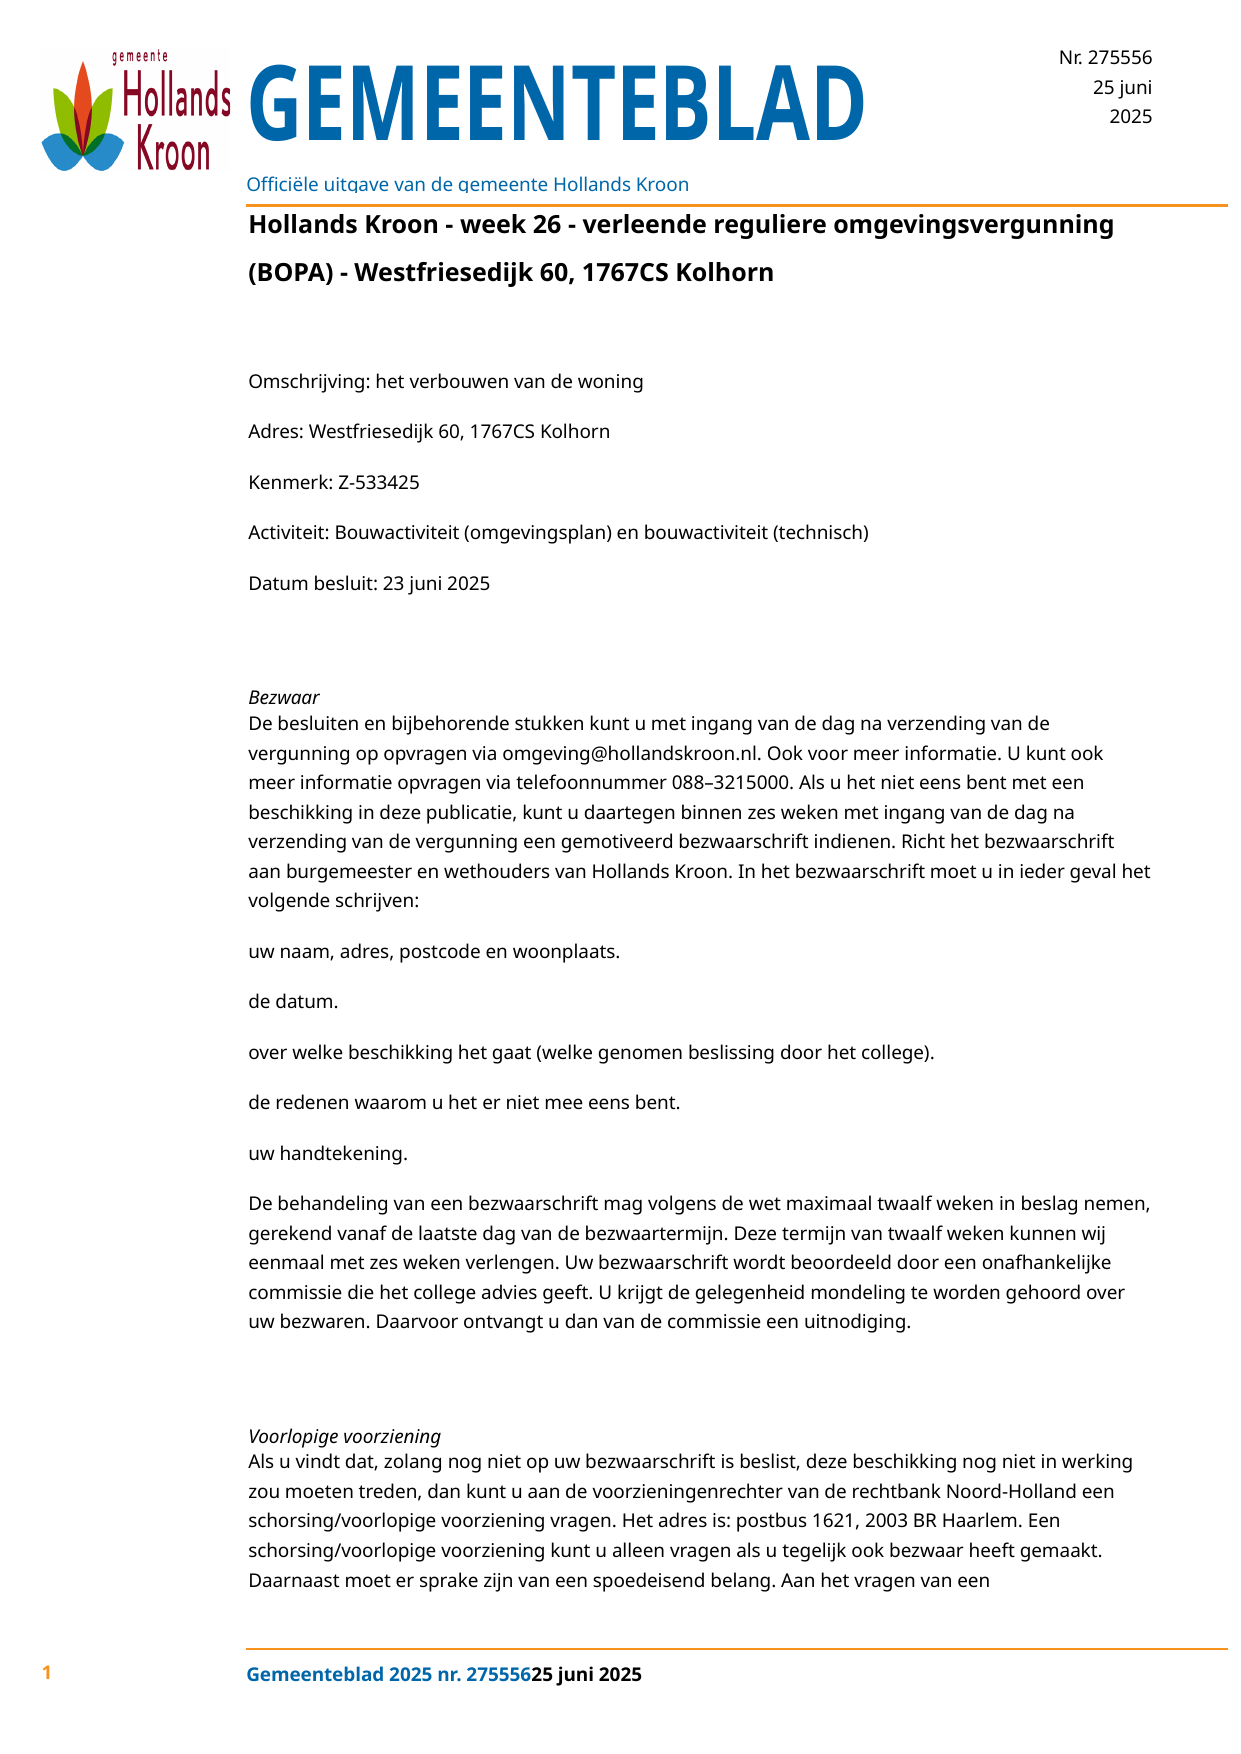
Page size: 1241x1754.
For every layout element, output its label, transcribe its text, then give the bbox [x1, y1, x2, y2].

text Datum besluit: 23 juni 2025 [248, 570, 1152, 596]
text over welke beschikking het gaat (welke genomen beslissing door het college). [248, 1039, 1152, 1064]
text Activiteit: Bouwactiviteit (omgevingsplan) en bouwactiviteit (technisch) [248, 519, 1152, 545]
text Kenmerk: Z-533425 [248, 469, 1152, 495]
text Hollands Kroon - week 26 - verleende reguliere omgevingsvergunning (BOPA) - Westfriesedijk 60, 1767CS Kolhorn [248, 207, 1152, 288]
picture [41, 47, 231, 172]
text Voorlopige voorziening [248, 1423, 1152, 1448]
text uw naam, adres, postcode en woonplaats. [248, 938, 1152, 964]
text Als u vindt dat, zolang nog niet op uw bezwaarschrift is beslist, deze beschikking nog niet in werking zou moeten treden, dan kunt u aan de voorzieningenrechter van de rechtbank Noord-Holland een schorsing/voorlopige voorziening vragen. Het adres is: postbus 1621, 2003 BR Haarlem. Een schorsing/voorlopige voorziening kunt u alleen vragen als u tegelijk ook bezwaar heeft gemaakt. Daarnaast moet er sprake zijn van een spoedeisend belang. Aan het vragen van een [248, 1448, 1152, 1593]
text de redenen waarom u het er niet mee eens bent. [248, 1089, 1152, 1115]
text Omschrijving: het verbouwen van de woning [248, 368, 1152, 394]
text uw handtekening. [248, 1140, 1152, 1165]
text De besluiten en bijbehorende stukken kunt u met ingang van de dag na verzending van de vergunning op opvragen via omgeving@hollandskroon.nl. Ook voor meer informatie. U kunt ook meer informatie opvragen via telefoonnummer 088–3215000. Als u het niet eens bent met een beschikking in deze publicatie, kunt u daartegen binnen zes weken met ingang van de dag na verzending van de vergunning een gemotiveerd bezwaarschrift indienen. Richt het bezwaarschrift aan burgemeester en wethouders van Hollands Kroon. In het bezwaarschrift moet u in ieder geval het volgende schrijven: [248, 710, 1152, 913]
text Adres: Westfriesedijk 60, 1767CS Kolhorn [248, 419, 1152, 444]
text Bezwaar [248, 684, 1152, 710]
text De behandeling van een bezwaarschrift mag volgens de wet maximaal twaalf weken in beslag nemen, gerekend vanaf de laatste dag van de bezwaartermijn. Deze termijn van twaalf weken kunnen wij eenmaal met zes weken verlengen. Uw bezwaarschrift wordt beoordeeld door een onafhankelijke commissie die het college advies geeft. U krijgt de gelegenheid mondeling te worden gehoord over uw bezwaren. Daarvoor ontvangt u dan van de commissie een uitnodiging. [248, 1190, 1152, 1334]
text de datum. [248, 988, 1152, 1014]
